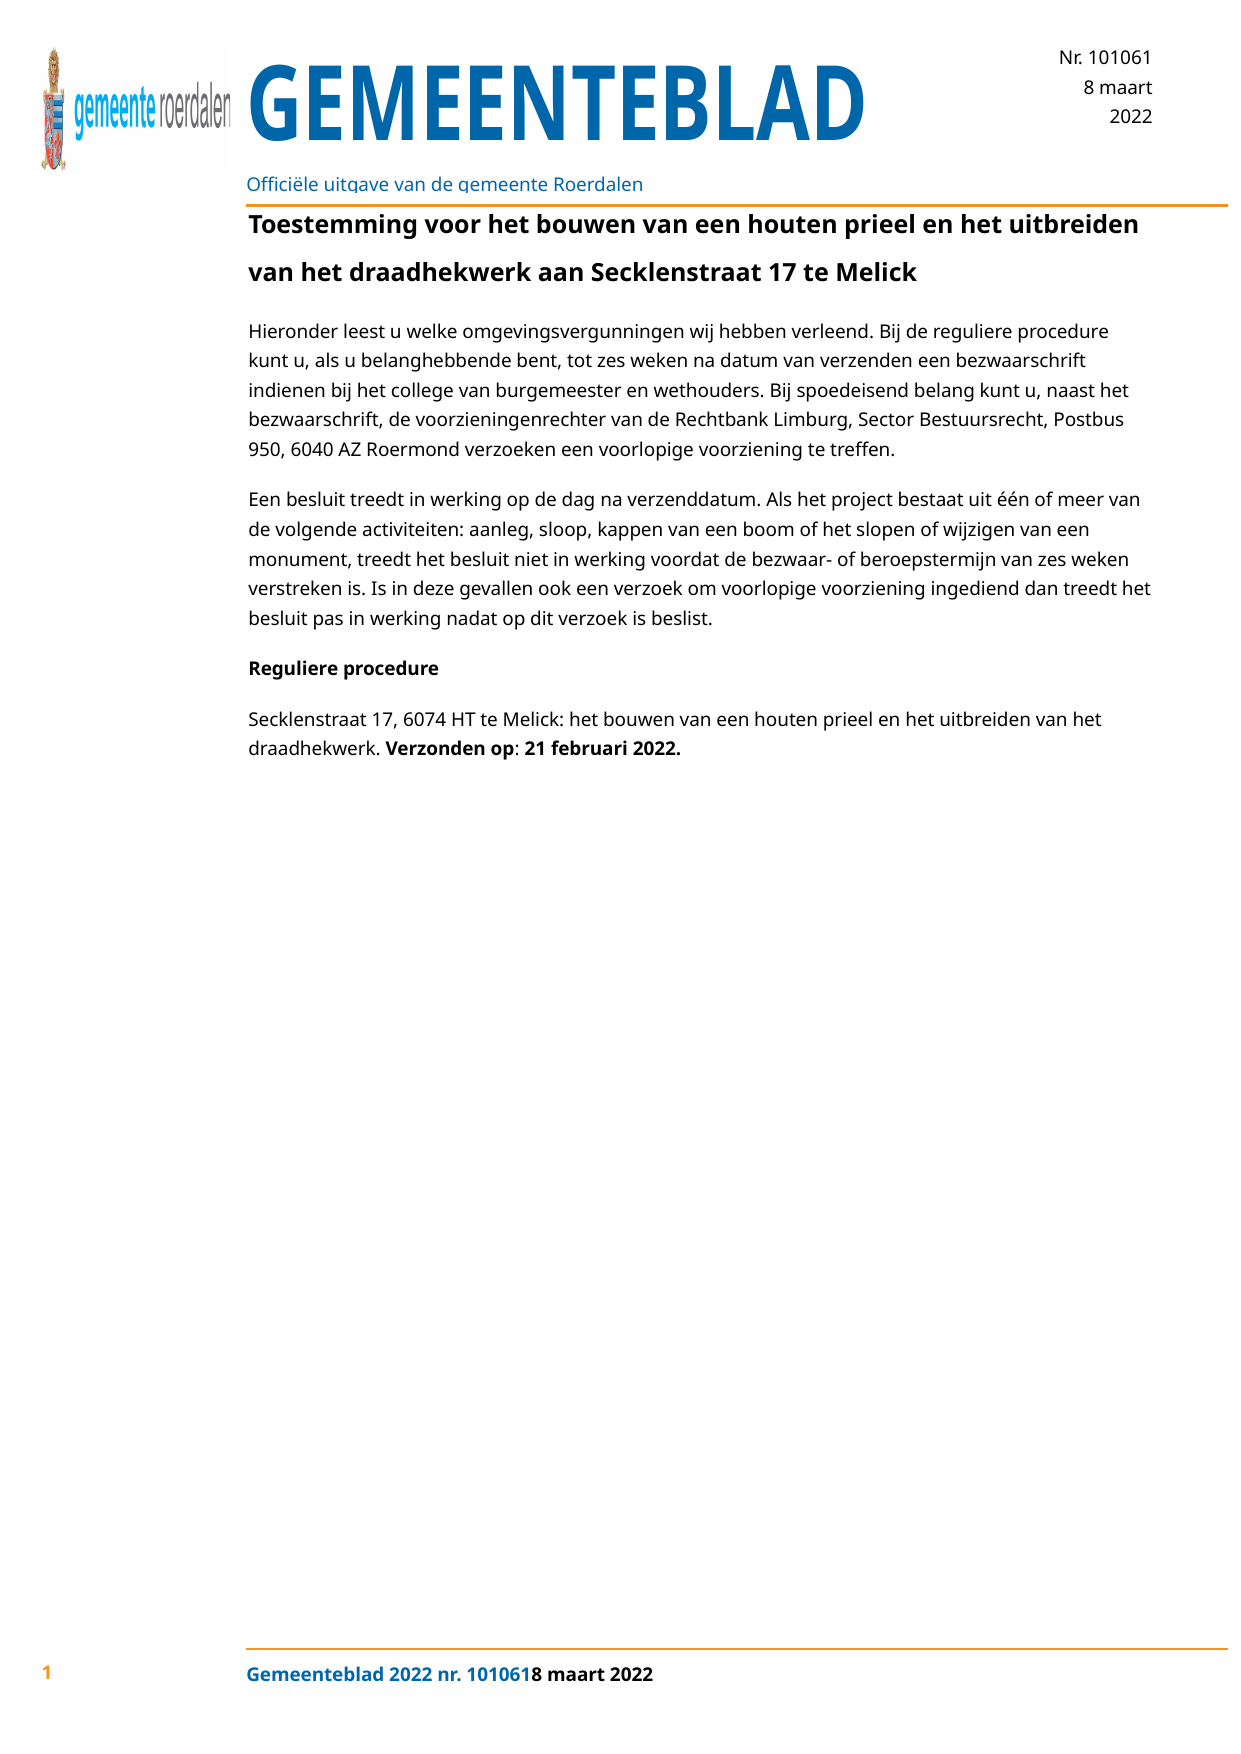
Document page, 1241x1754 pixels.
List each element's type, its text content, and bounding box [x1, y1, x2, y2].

text Secklenstraat 17, 6074 HT te Melick: het bouwen van een houten prieel en het uitbreiden van het draadhekwerk. Verzonden op: 21 februari 2022. [248, 706, 1152, 761]
text Toestemming voor het bouwen van een houten prieel en het uitbreiden van het draadhekwerk aan Secklenstraat 17 te Melick [248, 207, 1152, 288]
text Reguliere procedure [248, 655, 1152, 681]
picture [41, 47, 231, 172]
text Hieronder leest u welke omgevingsvergunningen wij hebben verleend. Bij de reguliere procedure kunt u, als u belanghebbende bent, tot zes weken na datum van verzenden een bezwaarschrift indienen bij het college van burgemeester en wethouders. Bij spoedeisend belang kunt u, naast het bezwaarschrift, de voorzieningenrechter van de Rechtbank Limburg, Sector Bestuursrecht, Postbus 950, 6040 AZ Roermond verzoeken een voorlopige voorziening te treffen. [248, 318, 1152, 462]
text Een besluit treedt in werking op de dag na verzenddatum. Als het project bestaat uit één of meer van de volgende activiteiten: aanleg, sloop, kappen van een boom of het slopen of wijzigen van een monument, treedt het besluit niet in werking voordat de bezwaar- of beroepstermijn van zes weken verstreken is. Is in deze gevallen ook een verzoek om voorlopige voorziening ingediend dan treedt het besluit pas in werking nadat op dit verzoek is beslist. [248, 487, 1152, 631]
